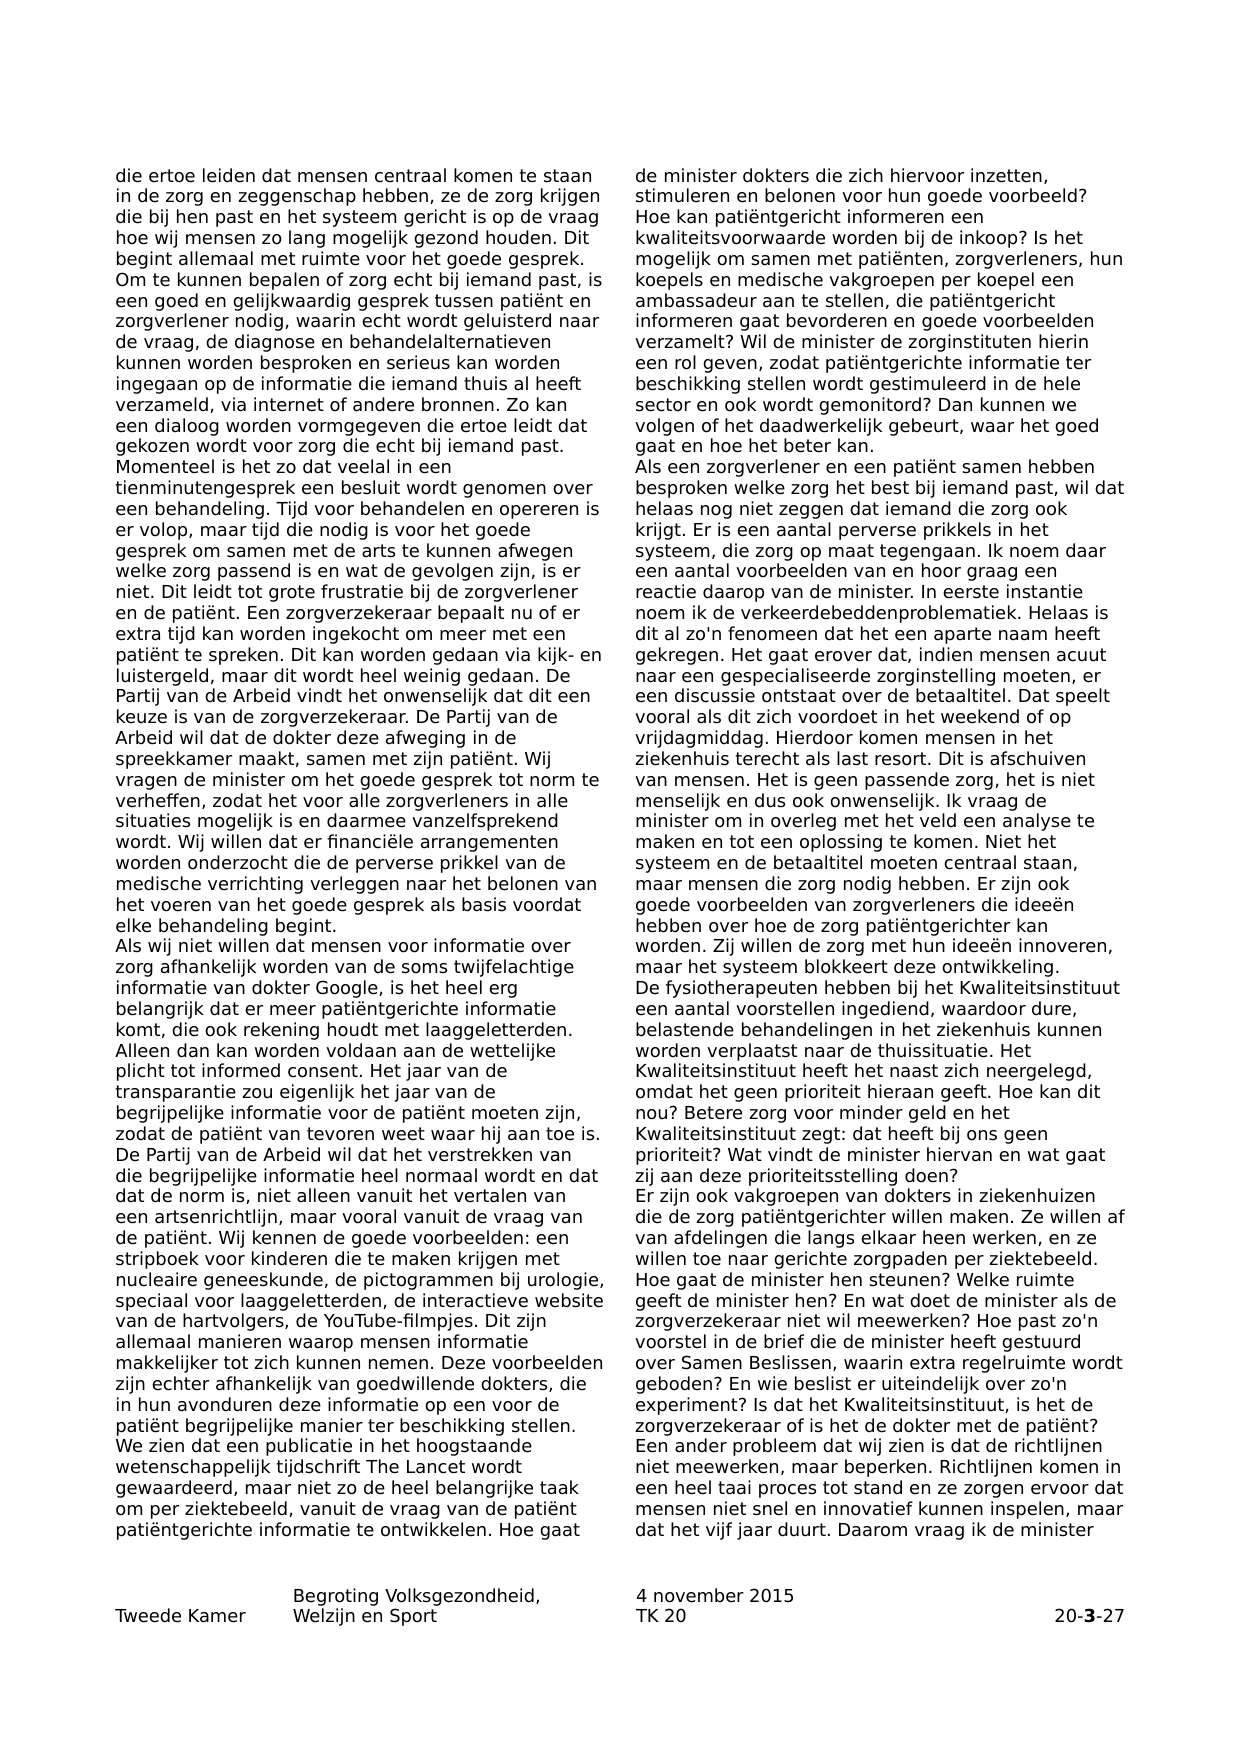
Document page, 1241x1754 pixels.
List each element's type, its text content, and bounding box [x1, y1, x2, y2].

text die ertoe leiden dat mensen centraal komen te staan in de zorg en zeggenschap hebben, ze de zorg krijgen die bij hen past en het systeem gericht is op de vraag hoe wij mensen zo lang mogelijk gezond houden. Dit begint allemaal met ruimte voor het goede gesprek. Om te kunnen bepalen of zorg echt bij iemand past, is een goed en gelijkwaardig gesprek tussen patiënt en zorgverlener nodig, waarin echt wordt geluisterd naar de vraag, de diagnose en behandelalternatieven kunnen worden besproken en serieus kan worden ingegaan op de informatie die iemand thuis al heeft verzameld, via internet of andere bronnen. Zo kan een dialoog worden vormgegeven die ertoe leidt dat gekozen wordt voor zorg die echt bij iemand past. Momenteel is het zo dat veelal in een tienminutengesprek een besluit wordt genomen over een behandeling. Tijd voor behandelen en opereren is er volop, maar tijd die nodig is voor het goede gesprek om samen met de arts te kunnen afwegen welke zorg passend is en wat de gevolgen zijn, is er niet. Dit leidt tot grote frustratie bij de zorgverlener en de patiënt. Een zorgverzekeraar bepaalt nu of er extra tijd kan worden ingekocht om meer met een patiënt te spreken. Dit kan worden gedaan via kijk- en luistergeld, maar dit wordt heel weinig gedaan. De Partij van de Arbeid vindt het onwenselijk dat dit een keuze is van de zorgverzekeraar. De Partij van de Arbeid wil dat de dokter deze afweging in de spreekkamer maakt, samen met zijn patiënt. Wij vragen de minister om het goede gesprek tot norm te verheffen, zodat het voor alle zorgverleners in alle situaties mogelijk is en daarmee vanzelfsprekend wordt. Wij willen dat er financiële arrangementen worden onderzocht die de perverse prikkel van de medische verrichting verleggen naar het belonen van het voeren van het goede gesprek als basis voordat elke behandeling begint. [115, 165, 605, 936]
text Er zijn ook vakgroepen van dokters in ziekenhuizen die de zorg patiëntgerichter willen maken. Ze willen af van afdelingen die langs elkaar heen werken, en ze willen toe naar gerichte zorgpaden per ziektebeeld. Hoe gaat de minister hen steunen? Welke ruimte geeft de minister hen? En wat doet de minister als de zorgverzekeraar niet wil meewerken? Hoe past zo'n voorstel in de brief die de minister heeft gestuurd over Samen Beslissen, waarin extra regelruimte wordt geboden? En wie beslist er uiteindelijk over zo'n experiment? Is dat het Kwaliteitsinstituut, is het de zorgverzekeraar of is het de dokter met de patiënt? [635, 1186, 1125, 1436]
text de minister dokters die zich hiervoor inzetten, stimuleren en belonen voor hun goede voorbeeld? Hoe kan patiëntgericht informeren een kwaliteitsvoorwaarde worden bij de inkoop? Is het mogelijk om samen met patiënten, zorgverleners, hun koepels en medische vakgroepen per koepel een ambassadeur aan te stellen, die patiëntgericht informeren gaat bevorderen en goede voorbeelden verzamelt? Wil de minister de zorginstituten hierin een rol geven, zodat patiëntgerichte informatie ter beschikking stellen wordt gestimuleerd in de hele sector en ook wordt gemonitord? Dan kunnen we volgen of het daadwerkelijk gebeurt, waar het goed gaat en hoe het beter kan. [635, 165, 1125, 457]
text Een ander probleem dat wij zien is dat de richtlijnen niet meewerken, maar beperken. Richtlijnen komen in een heel taai proces tot stand en ze zorgen ervoor dat mensen niet snel en innovatief kunnen inspelen, maar dat het vijf jaar duurt. Daarom vraag ik de minister [635, 1436, 1125, 1540]
text De fysiotherapeuten hebben bij het Kwaliteitsinstituut een aantal voorstellen ingediend, waardoor dure, belastende behandelingen in het ziekenhuis kunnen worden verplaatst naar de thuissituatie. Het Kwaliteitsinstituut heeft het naast zich neergelegd, omdat het geen prioriteit hieraan geeft. Hoe kan dit nou? Betere zorg voor minder geld en het Kwaliteitsinstituut zegt: dat heeft bij ons geen prioriteit? Wat vindt de minister hiervan en wat gaat zij aan deze prioriteitsstelling doen? [635, 978, 1125, 1186]
text Als wij niet willen dat mensen voor informatie over zorg afhankelijk worden van de soms twijfelachtige informatie van dokter Google, is het heel erg belangrijk dat er meer patiëntgerichte informatie komt, die ook rekening houdt met laaggeletterden. Alleen dan kan worden voldaan aan de wettelijke plicht tot informed consent. Het jaar van de transparantie zou eigenlijk het jaar van de begrijpelijke informatie voor de patiënt moeten zijn, zodat de patiënt van tevoren weet waar hij aan toe is. De Partij van de Arbeid wil dat het verstrekken van die begrijpelijke informatie heel normaal wordt en dat dat de norm is, niet alleen vanuit het vertalen van een artsenrichtlijn, maar vooral vanuit de vraag van de patiënt. Wij kennen de goede voorbeelden: een stripboek voor kinderen die te maken krijgen met nucleaire geneeskunde, de pictogrammen bij urologie, speciaal voor laaggeletterden, de interactieve website van de hartvolgers, de YouTube-filmpjes. Dit zijn allemaal manieren waarop mensen informatie makkelijker tot zich kunnen nemen. Deze voorbeelden zijn echter afhankelijk van goedwillende dokters, die in hun avonduren deze informatie op een voor de patiënt begrijpelijke manier ter beschikking stellen. We zien dat een publicatie in het hoogstaande wetenschappelijk tijdschrift The Lancet wordt gewaardeerd, maar niet zo de heel belangrijke taak om per ziektebeeld, vanuit de vraag van de patiënt patiëntgerichte informatie te ontwikkelen. Hoe gaat [115, 936, 605, 1540]
text Als een zorgverlener en een patiënt samen hebben besproken welke zorg het best bij iemand past, wil dat helaas nog niet zeggen dat iemand die zorg ook krijgt. Er is een aantal perverse prikkels in het systeem, die zorg op maat tegengaan. Ik noem daar een aantal voorbeelden van en hoor graag een reactie daarop van de minister. In eerste instantie noem ik de verkeerdebeddenproblematiek. Helaas is dit al zo'n fenomeen dat het een aparte naam heeft gekregen. Het gaat erover dat, indien mensen acuut naar een gespecialiseerde zorginstelling moeten, er een discussie ontstaat over de betaaltitel. Dat speelt vooral als dit zich voordoet in het weekend of op vrijdagmiddag. Hierdoor komen mensen in het ziekenhuis terecht als last resort. Dit is afschuiven van mensen. Het is geen passende zorg, het is niet menselijk en dus ook onwenselijk. Ik vraag de minister om in overleg met het veld een analyse te maken en tot een oplossing te komen. Niet het systeem en de betaaltitel moeten centraal staan, maar mensen die zorg nodig hebben. Er zijn ook goede voorbeelden van zorgverleners die ideeën hebben over hoe de zorg patiëntgerichter kan worden. Zij willen de zorg met hun ideeën innoveren, maar het systeem blokkeert deze ontwikkeling. [635, 457, 1125, 978]
